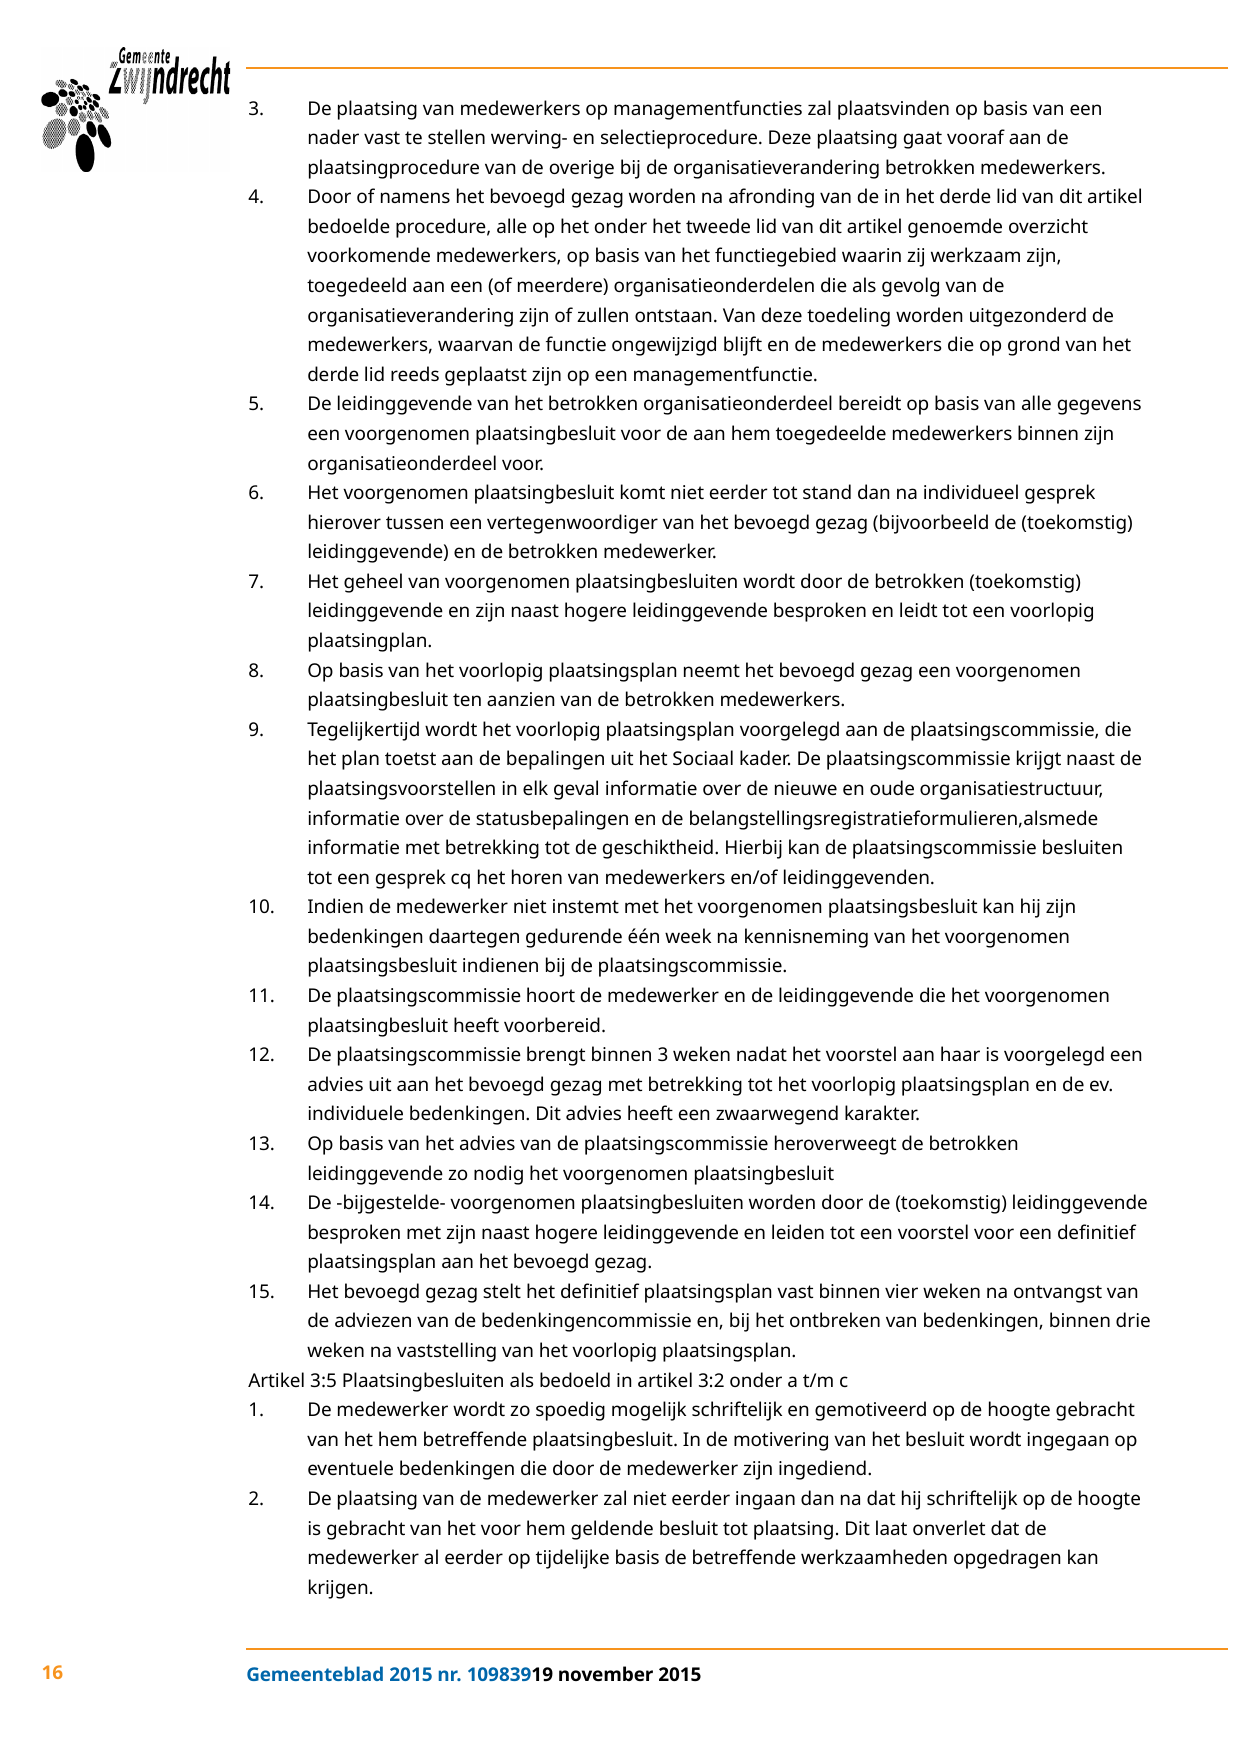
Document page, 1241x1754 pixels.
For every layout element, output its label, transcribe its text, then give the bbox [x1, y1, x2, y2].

list De plaatsing van medewerkers op managementfuncties zal plaatsvinden op basis van een nader vast te stellen werving- en selectieprocedure. Deze plaatsing gaat vooraf aan de plaatsingprocedure van de overige bij de organisatieverandering betrokken medewerkers. [248, 95, 1152, 180]
list Tegelijkertijd wordt het voorlopig plaatsingsplan voorgelegd aan de plaatsingscommissie, die het plan toetst aan de bepalingen uit het Sociaal kader. De plaatsingscommissie krijgt naast de plaatsingsvoorstellen in elk geval informatie over de nieuwe en oude organisatiestructuur, informatie over de statusbepalingen en de belangstellingsregistratieformulieren,alsmede informatie met betrekking tot de geschiktheid. Hierbij kan de plaatsingscommissie besluiten tot een gesprek cq het horen van medewerkers en/of leidinggevenden. [248, 716, 1152, 890]
list Op basis van het advies van de plaatsingscommissie heroverweegt de betrokken leidinggevende zo nodig het voorgenomen plaatsingbesluit [248, 1130, 1152, 1186]
list De plaatsingscommissie hoort de medewerker en de leidinggevende die het voorgenomen plaatsingbesluit heeft voorbereid. [248, 982, 1152, 1038]
list Het geheel van voorgenomen plaatsingbesluiten wordt door de betrokken (toekomstig) leidinggevende en zijn naast hogere leidinggevende besproken en leidt tot een voorlopig plaatsingplan. [248, 568, 1152, 653]
list De -bijgestelde- voorgenomen plaatsingbesluiten worden door de (toekomstig) leidinggevende besproken met zijn naast hogere leidinggevende en leiden tot een voorstel voor een definitief plaatsingsplan aan het bevoegd gezag. [248, 1189, 1152, 1274]
picture [41, 47, 231, 172]
list De medewerker wordt zo spoedig mogelijk schriftelijk en gemotiveerd op de hoogte gebracht van het hem betreffende plaatsingbesluit. In de motivering van het besluit wordt ingegaan op eventuele bedenkingen die door de medewerker zijn ingediend. [248, 1396, 1152, 1481]
list De plaatsing van de medewerker zal niet eerder ingaan dan na dat hij schriftelijk op de hoogte is gebracht van het voor hem geldende besluit tot plaatsing. Dit laat onverlet dat de medewerker al eerder op tijdelijke basis de betreffende werkzaamheden opgedragen kan krijgen. [248, 1485, 1152, 1600]
list Het bevoegd gezag stelt het definitief plaatsingsplan vast binnen vier weken na ontvangst van de adviezen van de bedenkingencommissie en, bij het ontbreken van bedenkingen, binnen drie weken na vaststelling van het voorlopig plaatsingsplan. [248, 1278, 1152, 1363]
list Indien de medewerker niet instemt met het voorgenomen plaatsingsbesluit kan hij zijn bedenkingen daartegen gedurende één week na kennisneming van het voorgenomen plaatsingsbesluit indienen bij de plaatsingscommissie. [248, 893, 1152, 978]
list Door of namens het bevoegd gezag worden na afronding van de in het derde lid van dit artikel bedoelde procedure, alle op het onder het tweede lid van dit artikel genoemde overzicht voorkomende medewerkers, op basis van het functiegebied waarin zij werkzaam zijn, toegedeeld aan een (of meerdere) organisatieonderdelen die als gevolg van de organisatieverandering zijn of zullen ontstaan. Van deze toedeling worden uitgezonderd de medewerkers, waarvan de functie ongewijzigd blijft en de medewerkers die op grond van het derde lid reeds geplaatst zijn op een managementfunctie. [248, 183, 1152, 387]
text Artikel 3:5 Plaatsingbesluiten als bedoeld in artikel 3:2 onder a t/m c [248, 1367, 1152, 1393]
list Het voorgenomen plaatsingbesluit komt niet eerder tot stand dan na individueel gesprek hierover tussen een vertegenwoordiger van het bevoegd gezag (bijvoorbeeld de (toekomstig) leidinggevende) en de betrokken medewerker. [248, 479, 1152, 564]
list Op basis van het voorlopig plaatsingsplan neemt het bevoegd gezag een voorgenomen plaatsingbesluit ten aanzien van de betrokken medewerkers. [248, 657, 1152, 712]
list De plaatsingscommissie brengt binnen 3 weken nadat het voorstel aan haar is voorgelegd een advies uit aan het bevoegd gezag met betrekking tot het voorlopig plaatsingsplan en de ev. individuele bedenkingen. Dit advies heeft een zwaarwegend karakter. [248, 1041, 1152, 1126]
list De leidinggevende van het betrokken organisatieonderdeel bereidt op basis van alle gegevens een voorgenomen plaatsingbesluit voor de aan hem toegedeelde medewerkers binnen zijn organisatieonderdeel voor. [248, 391, 1152, 476]
